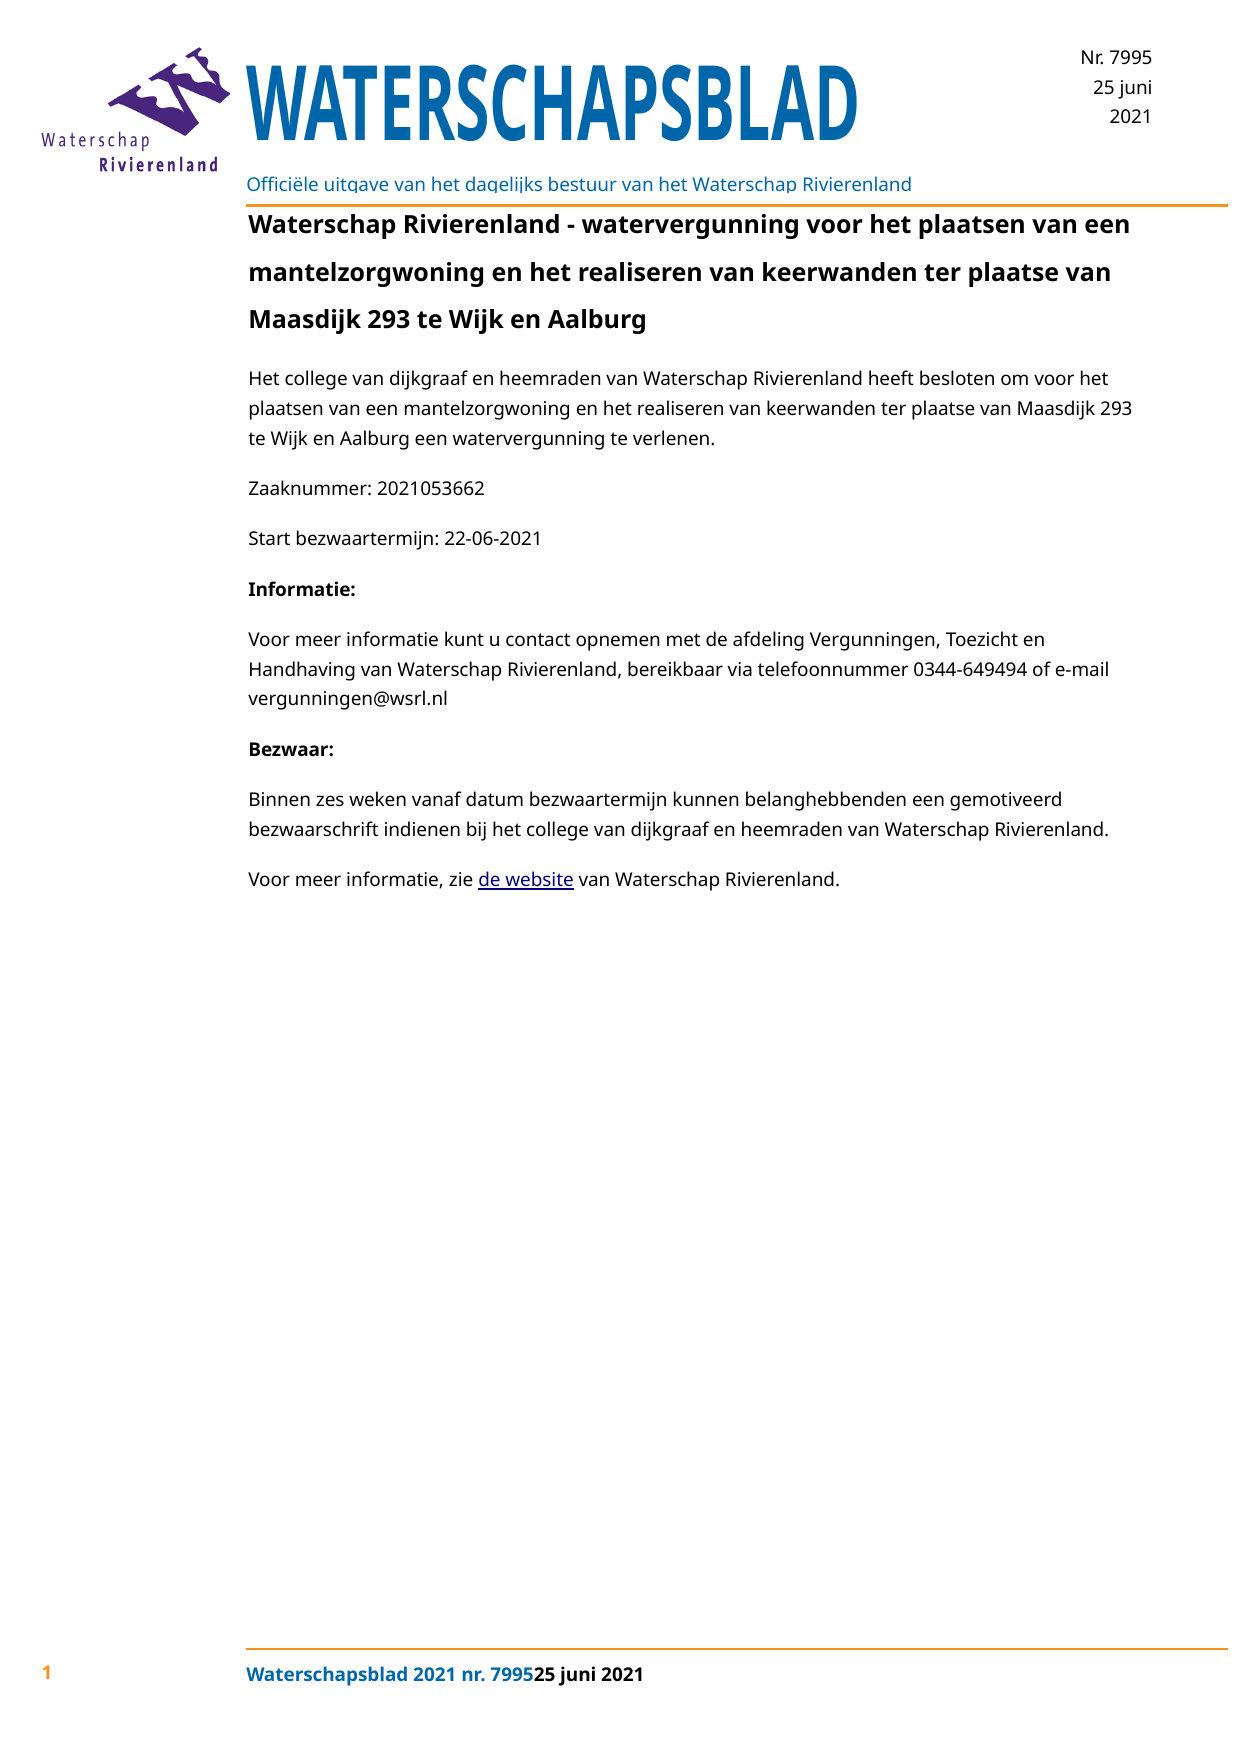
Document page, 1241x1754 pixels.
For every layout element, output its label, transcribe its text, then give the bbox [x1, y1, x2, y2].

picture [41, 47, 231, 172]
text Bezwaar: [248, 736, 1152, 762]
text Voor meer informatie, zie de website van Waterschap Rivierenland. [248, 866, 1152, 892]
text Binnen zes weken vanaf datum bezwaartermijn kunnen belanghebbenden een gemotiveerd bezwaarschrift indienen bij het college van dijkgraaf en heemraden van Waterschap Rivierenland. [248, 786, 1152, 842]
text Informatie: [248, 576, 1152, 602]
text Het college van dijkgraaf en heemraden van Waterschap Rivierenland heeft besloten om voor het plaatsen van een mantelzorgwoning en het realiseren van keerwanden ter plaatse van Maasdijk 293 te Wijk en Aalburg een watervergunning te verlenen. [248, 366, 1152, 450]
text Waterschap Rivierenland - watervergunning voor het plaatsen van een mantelzorgwoning en het realiseren van keerwanden ter plaatse van Maasdijk 293 te Wijk en Aalburg [248, 207, 1152, 336]
text Zaaknummer: 2021053662 [248, 475, 1152, 501]
text Voor meer informatie kunt u contact opnemen met de afdeling Vergunningen, Toezicht en Handhaving van Waterschap Rivierenland, bereikbaar via telefoonnummer 0344-649494 of e-mail vergunningen@wsrl.nl [248, 626, 1152, 711]
text Start bezwaartermijn: 22-06-2021 [248, 526, 1152, 551]
